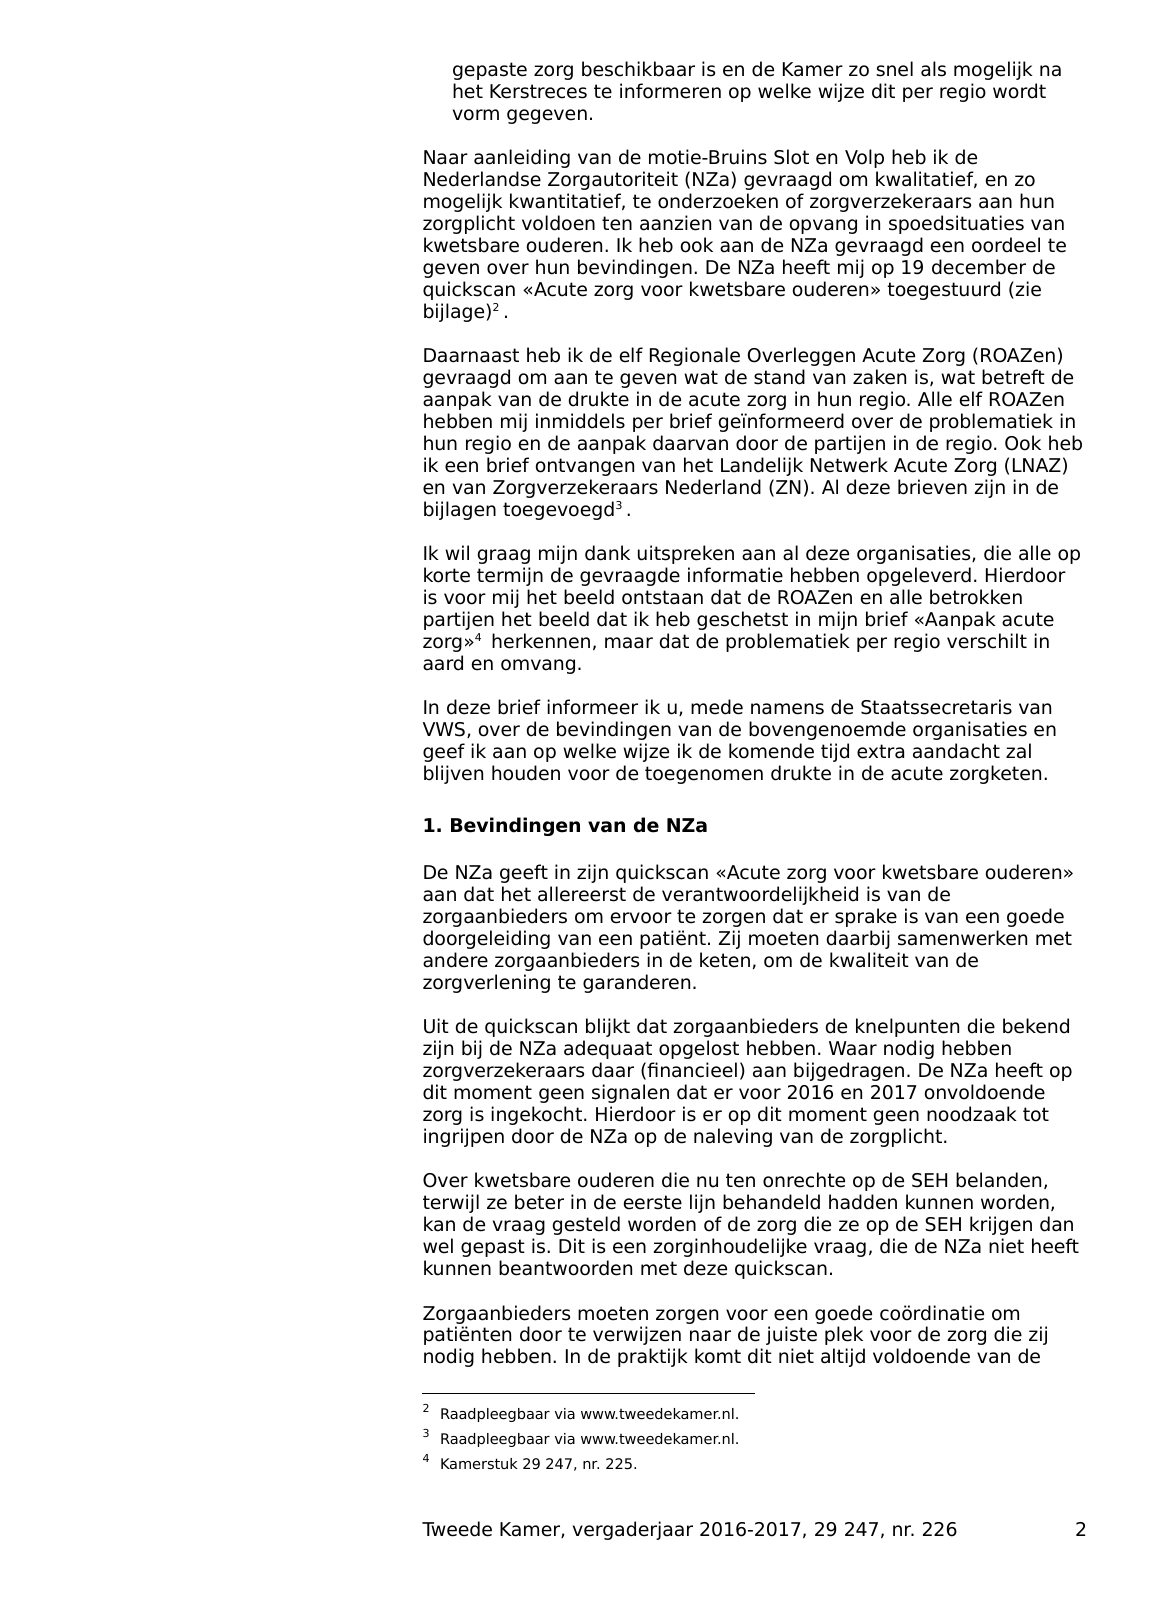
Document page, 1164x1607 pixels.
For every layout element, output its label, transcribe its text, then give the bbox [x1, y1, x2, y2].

text gepaste zorg beschikbaar is en de Kamer zo snel als mogelijk na het Kerstreces te informeren op welke wijze dit per regio wordt vorm gegeven. [422, 59, 1087, 125]
text Over kwetsbare ouderen die nu ten onrechte op de SEH belanden, terwijl ze beter in de eerste lijn behandeld hadden kunnen worden, kan de vraag gesteld worden of de zorg die ze op de SEH krijgen dan wel gepast is. Dit is een zorginhoudelijke vraag, die de NZa niet heeft kunnen beantwoorden met deze quickscan. [422, 1170, 1087, 1280]
text Naar aanleiding van de motie-Bruins Slot en Volp heb ik de Nederlandse Zorgautoriteit (NZa) gevraagd om kwalitatief, en zo mogelijk kwantitatief, te onderzoeken of zorgverzekeraars aan hun zorgplicht voldoen ten aanzien van de opvang in spoedsituaties van kwetsbare ouderen. Ik heb ook aan de NZa gevraagd een oordeel te geven over hun bevindingen. De NZa heeft mij op 19 december de quickscan «Acute zorg voor kwetsbare ouderen» toegestuurd (zie bijlage). [422, 147, 1087, 323]
text Daarnaast heb ik de elf Regionale Overleggen Acute Zorg (ROAZen) gevraagd om aan te geven wat de stand van zaken is, wat betreft de aanpak van de drukte in de acute zorg in hun regio. Alle elf ROAZen hebben mij inmiddels per brief geïnformeerd over de problematiek in hun regio en de aanpak daarvan door de partijen in de regio. Ook heb ik een brief ontvangen van het Landelijk Netwerk Acute Zorg (LNAZ) en van Zorgverzekeraars Nederland (ZN). Al deze brieven zijn in de bijlagen toegevoegd. [422, 345, 1087, 521]
text Raadpleegbaar via www.tweedekamer.nl. [422, 1402, 1087, 1424]
text De NZa geeft in zijn quickscan «Acute zorg voor kwetsbare ouderen» aan dat het allereerst de verantwoordelijkheid is van de zorgaanbieders om ervoor te zorgen dat er sprake is van een goede doorgeleiding van een patiënt. Zij moeten daarbij samenwerken met andere zorgaanbieders in de keten, om de kwaliteit van de zorgverlening te garanderen. [422, 862, 1087, 994]
text Uit de quickscan blijkt dat zorgaanbieders de knelpunten die bekend zijn bij de NZa adequaat opgelost hebben. Waar nodig hebben zorgverzekeraars daar (financieel) aan bijgedragen. De NZa heeft op dit moment geen signalen dat er voor 2016 en 2017 onvoldoende zorg is ingekocht. Hierdoor is er op dit moment geen noodzaak tot ingrijpen door de NZa op de naleving van de zorgplicht. [422, 1016, 1087, 1148]
subtitle 1. Bevindingen van de NZa [422, 815, 1087, 837]
text Kamerstuk 29 247, nr. 225. [422, 1452, 1087, 1474]
text Zorgaanbieders moeten zorgen voor een goede coördinatie om patiënten door te verwijzen naar de juiste plek voor de zorg die zij nodig hebben. In de praktijk komt dit niet altijd voldoende van de [422, 1302, 1087, 1368]
text Ik wil graag mijn dank uitspreken aan al deze organisaties, die alle op korte termijn de gevraagde informatie hebben opgeleverd. Hierdoor is voor mij het beeld ontstaan dat de ROAZen en alle betrokken partijen het beeld dat ik heb geschetst in mijn brief «Aanpak acute zorg» herkennen, maar dat de problematiek per regio verschilt in aard en omvang. [422, 543, 1087, 675]
text In deze brief informeer ik u, mede namens de Staatssecretaris van VWS, over de bevindingen van de bovengenoemde organisaties en geef ik aan op welke wijze ik de komende tijd extra aandacht zal blijven houden voor de toegenomen drukte in de acute zorgketen. [422, 697, 1087, 785]
text Raadpleegbaar via www.tweedekamer.nl. [422, 1427, 1087, 1449]
